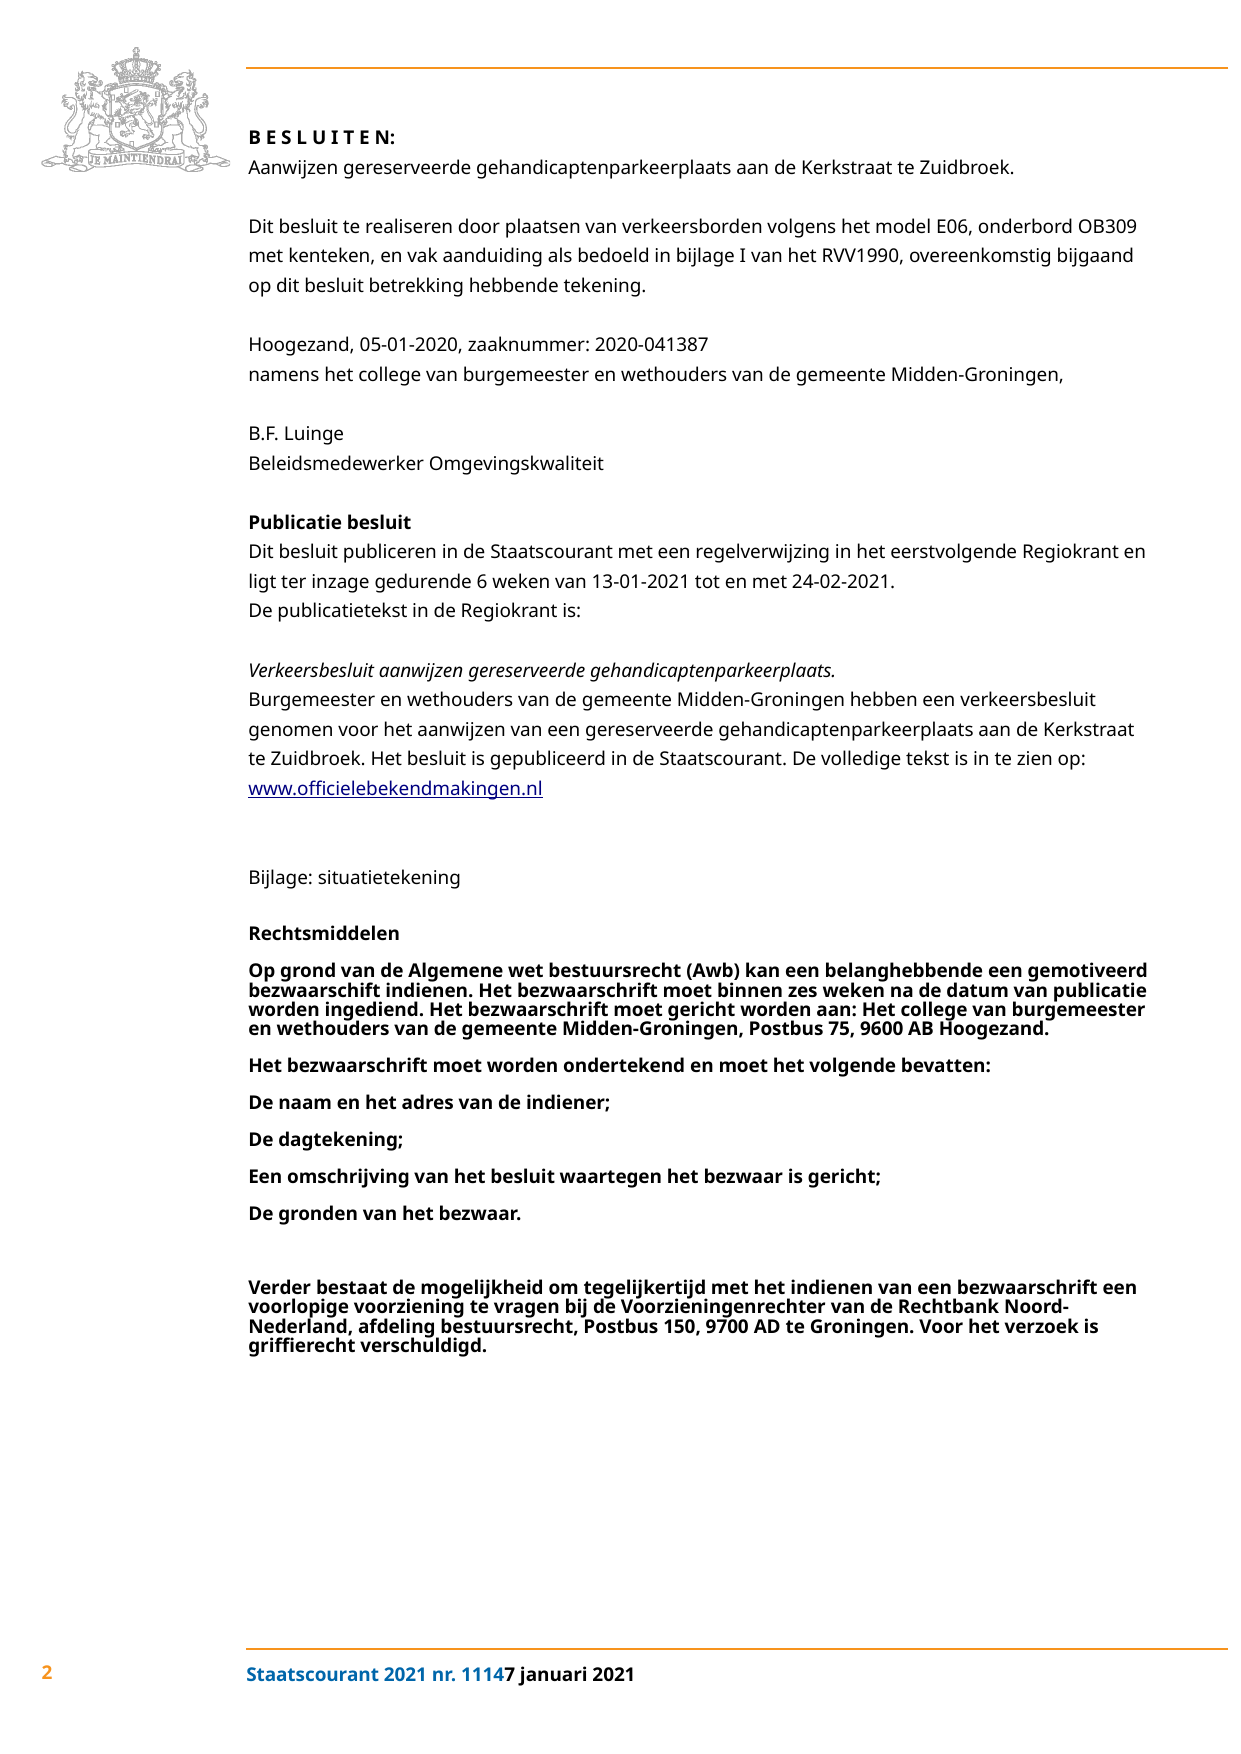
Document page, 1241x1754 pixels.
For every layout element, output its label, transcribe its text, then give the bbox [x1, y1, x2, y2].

text B E S L U I T E N: [248, 124, 1152, 150]
text Burgemeester en wethouders van de gemeente Midden-Groningen hebben een verkeersbesluit genomen voor het aanwijzen van een gereserveerde gehandicaptenparkeerplaats aan de Kerkstraat te Zuidbroek. Het besluit is gepubliceerd in de Staatscourant. De volledige tekst is in te zien op: www.officielebekendmakingen.nl [248, 686, 1152, 801]
text De gronden van het bezwaar. [248, 1205, 1152, 1224]
text Op grond van de Algemene wet bestuursrecht (Awb) kan een belanghebbende een gemotiveerd bezwaarschift indienen. Het bezwaarschrift moet binnen zes weken na de datum van publicatie worden ingediend. Het bezwaarschrift moet gericht worden aan: Het college van burgemeester en wethouders van de gemeente Midden-Groningen, Postbus 75, 9600 AB Hoogezand. [248, 962, 1152, 1039]
text Aanwijzen gereserveerde gehandicaptenparkeerplaats aan de Kerkstraat te Zuidbroek. [248, 154, 1152, 180]
text De publicatietekst in de Regiokrant is: [248, 598, 1152, 623]
text Publicatie besluit [248, 509, 1152, 535]
picture [41, 47, 231, 172]
text Beleidsmedewerker Omgevingskwaliteit [248, 450, 1152, 476]
text De naam en het adres van de indiener; [248, 1094, 1152, 1113]
text B.F. Luinge [248, 420, 1152, 446]
text namens het college van burgemeester en wethouders van de gemeente Midden-Groningen, [248, 361, 1152, 387]
text Rechtsmiddelen [248, 925, 1152, 945]
text Een omschrijving van het besluit waartegen het bezwaar is gericht; [248, 1168, 1152, 1187]
text Hoogezand, 05-01-2020, zaaknummer: 2020-041387 [248, 331, 1152, 357]
text Verder bestaat de mogelijkheid om tegelijkertijd met het indienen van een bezwaarschrift een voorlopige voorziening te vragen bij de Voorzieningenrechter van de Rechtbank Noord-Nederland, afdeling bestuursrecht, Postbus 150, 9700 AD te Groningen. Voor het verzoek is griffierecht verschuldigd. [248, 1279, 1152, 1356]
text Dit besluit te realiseren door plaatsen van verkeersborden volgens het model E06, onderbord OB309 met kenteken, en vak aanduiding als bedoeld in bijlage I van het RVV1990, overeenkomstig bijgaand op dit besluit betrekking hebbende tekening. [248, 213, 1152, 298]
text Bijlage: situatietekening [248, 864, 1152, 890]
text Dit besluit publiceren in de Staatscourant met een regelverwijzing in het eerstvolgende Regiokrant en ligt ter inzage gedurende 6 weken van 13-01-2021 tot en met 24-02-2021. [248, 538, 1152, 594]
text De dagtekening; [248, 1131, 1152, 1150]
text Het bezwaarschrift moet worden ondertekend en moet het volgende bevatten: [248, 1057, 1152, 1076]
text Verkeersbesluit aanwijzen gereserveerde gehandicaptenparkeerplaats. [248, 657, 1152, 683]
